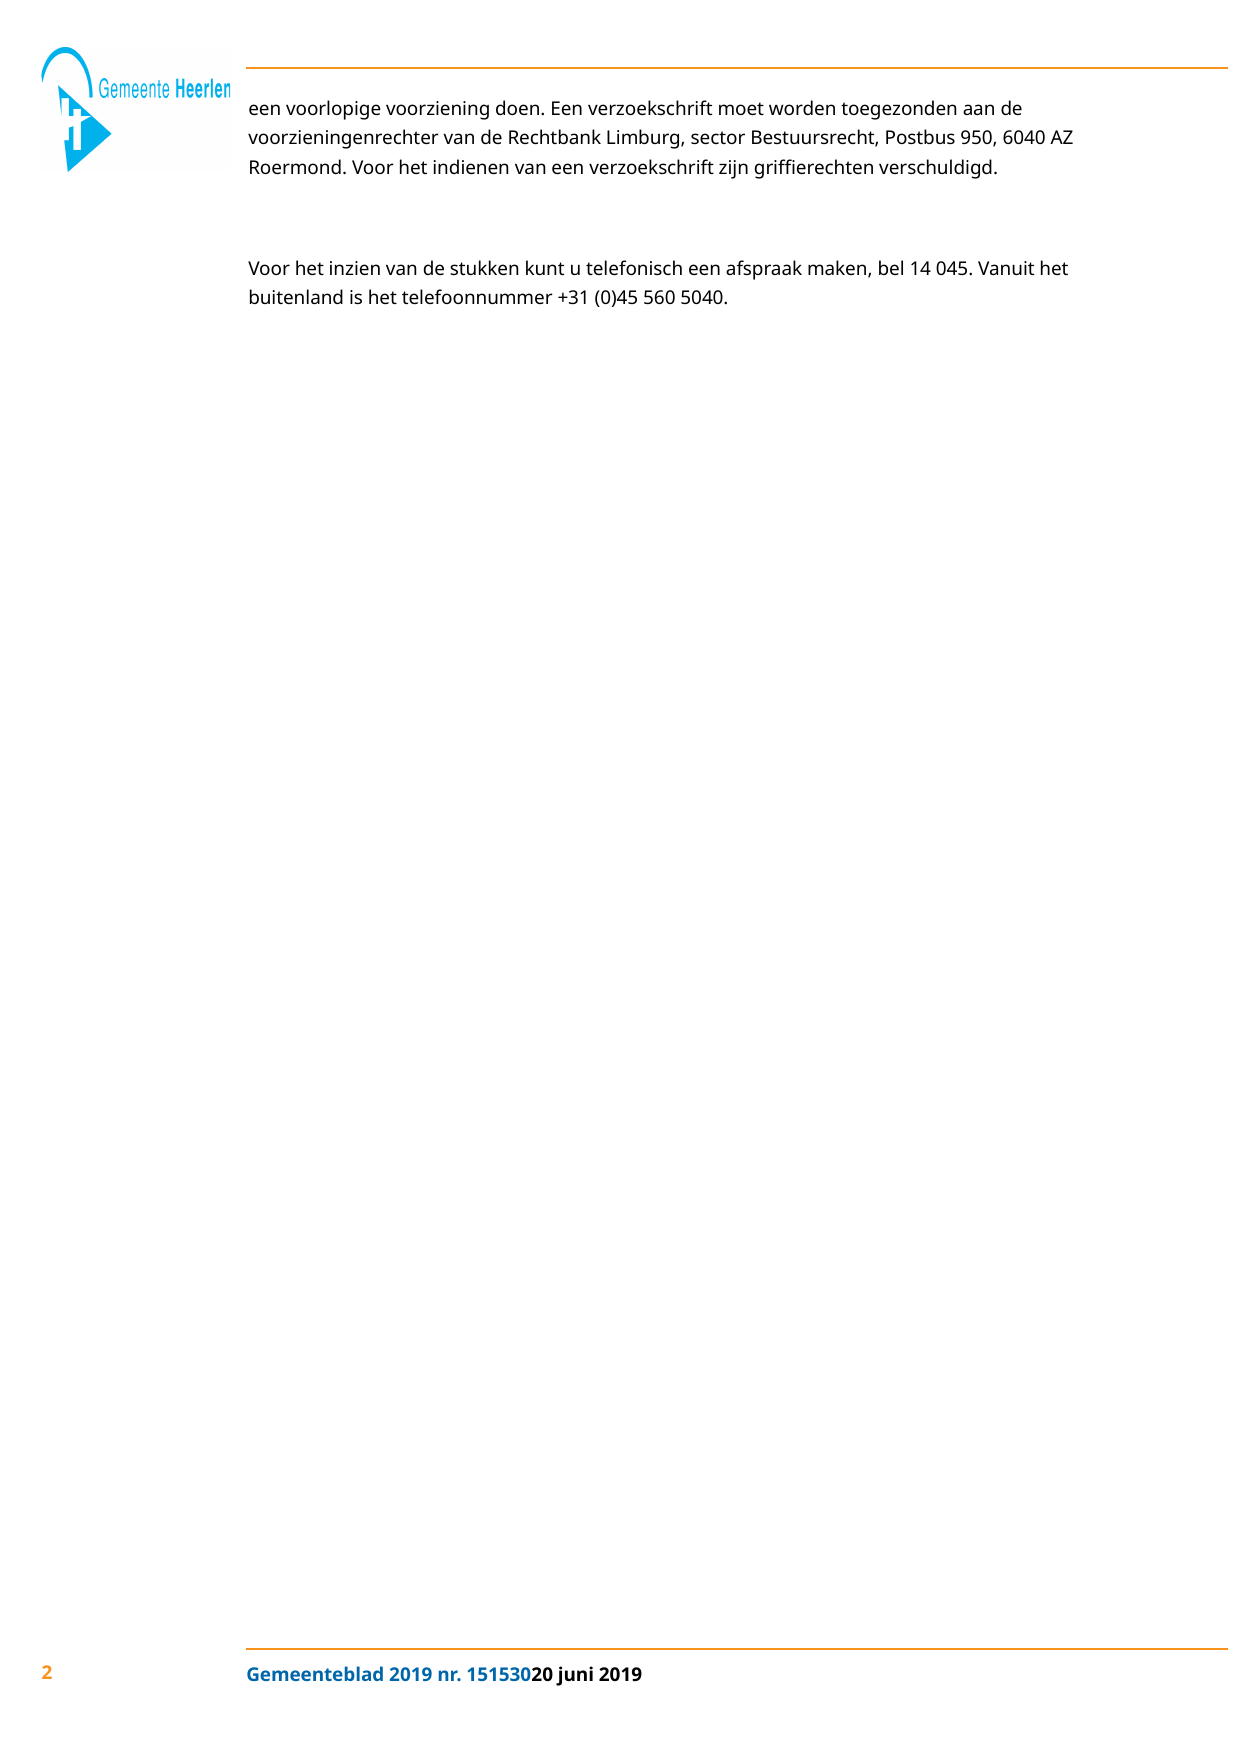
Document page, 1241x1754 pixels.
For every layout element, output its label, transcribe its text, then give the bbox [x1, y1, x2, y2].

picture [41, 47, 58, 70]
text een voorlopige voorziening doen. Een verzoekschrift moet worden toegezonden aan de voorzieningenrechter van de Rechtbank Limburg, sector Bestuursrecht, Postbus 950, 6040 AZ Roermond. Voor het indienen van een verzoekschrift zijn griffierechten verschuldigd. [248, 95, 1152, 180]
picture [41, 47, 231, 172]
text Voor het inzien van de stukken kunt u telefonisch een afspraak maken, bel 14 045. Vanuit het buitenland is het telefoonnummer +31 (0)45 560 5040. [248, 255, 1152, 310]
